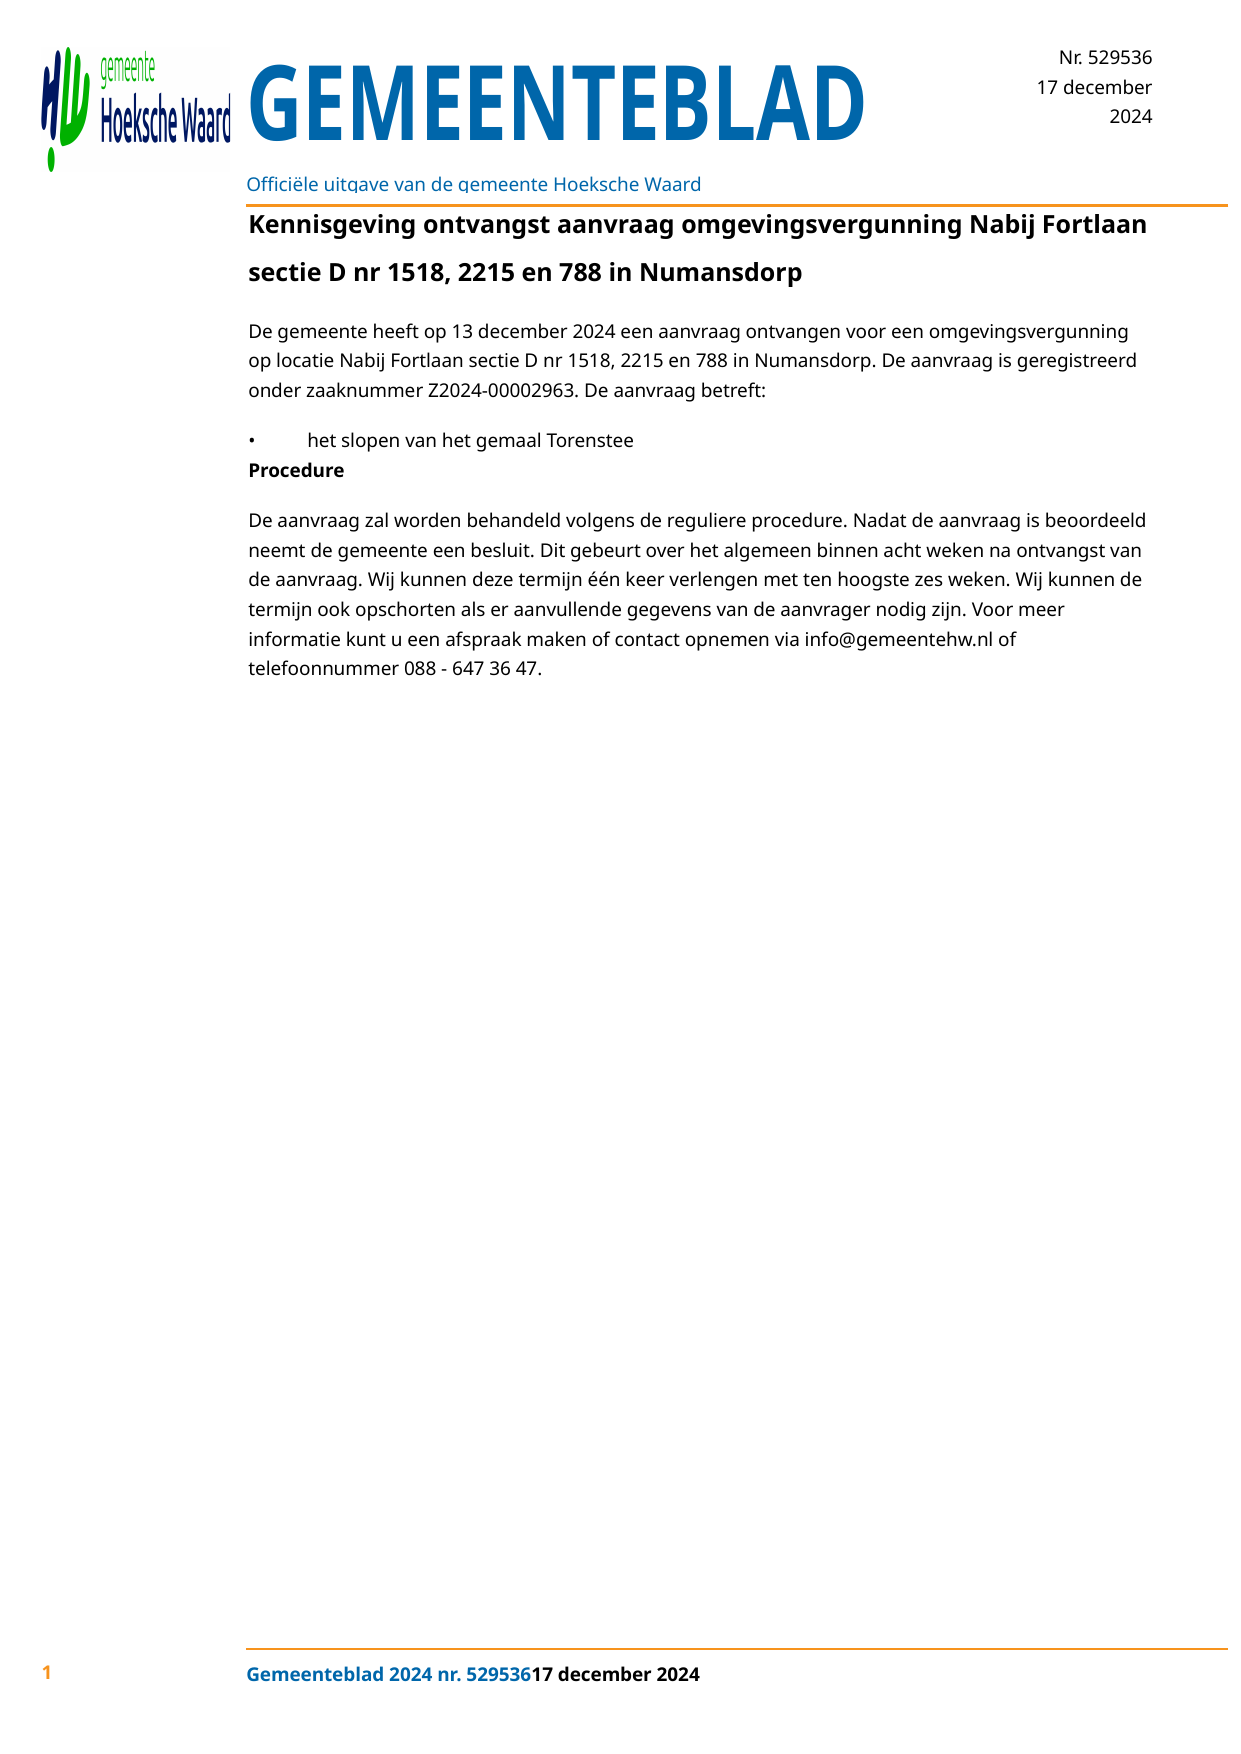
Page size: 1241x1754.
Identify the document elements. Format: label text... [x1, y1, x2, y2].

list het slopen van het gemaal Torenstee [248, 427, 1152, 453]
text De aanvraag zal worden behandeld volgens de reguliere procedure. Nadat de aanvraag is beoordeeld neemt de gemeente een besluit. Dit gebeurt over het algemeen binnen acht weken na ontvangst van de aanvraag. Wij kunnen deze termijn één keer verlengen met ten hoogste zes weken. Wij kunnen de termijn ook opschorten als er aanvullende gegevens van de aanvrager nodig zijn. Voor meer informatie kunt u een afspraak maken of contact opnemen via info@gemeentehw.nl of telefoonnummer 088 - 647 36 47. [248, 507, 1152, 681]
text De gemeente heeft op 13 december 2024 een aanvraag ontvangen voor een omgevingsvergunning op locatie Nabij Fortlaan sectie D nr 1518, 2215 en 788 in Numansdorp. De aanvraag is geregistreerd onder zaaknummer Z2024-00002963. De aanvraag betreft: [248, 318, 1152, 403]
text Kennisgeving ontvangst aanvraag omgevingsvergunning Nabij Fortlaan sectie D nr 1518, 2215 en 788 in Numansdorp [248, 207, 1152, 288]
picture [41, 47, 231, 172]
text Procedure [248, 457, 1152, 483]
